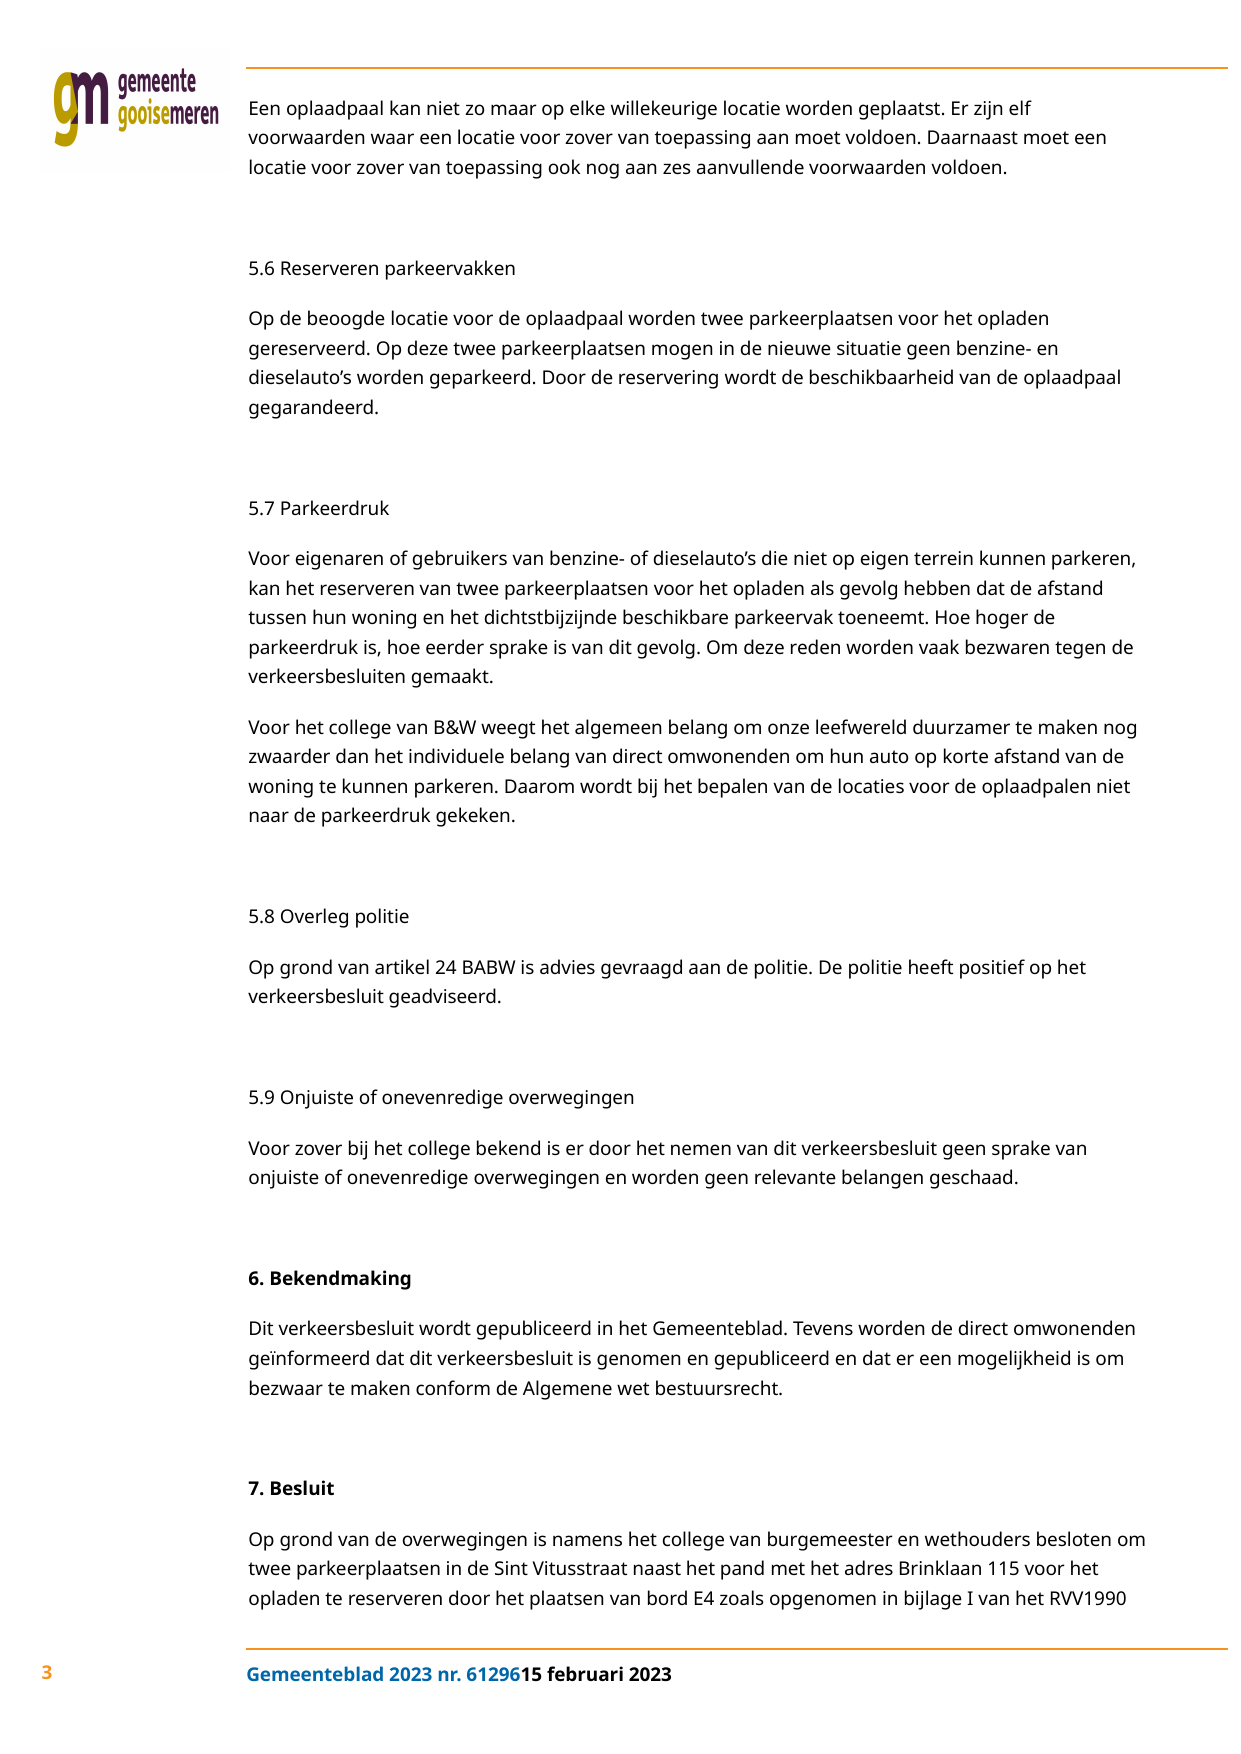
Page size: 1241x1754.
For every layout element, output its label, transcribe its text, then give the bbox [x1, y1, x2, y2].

text 5.7 Parkeerdruk [248, 495, 1152, 521]
text Op grond van de overwegingen is namens het college van burgemeester en wethouders besloten om twee parkeerplaatsen in de Sint Vitusstraat naast het pand met het adres Brinklaan 115 voor het opladen te reserveren door het plaatsen van bord E4 zoals opgenomen in bijlage I van het RVV1990 [248, 1526, 1152, 1611]
text Op grond van artikel 24 BABW is advies gevraagd aan de politie. De politie heeft positief op het verkeersbesluit geadviseerd. [248, 954, 1152, 1009]
text 5.6 Reserveren parkeervakken [248, 255, 1152, 281]
text 7. Besluit [248, 1476, 1152, 1501]
text 5.8 Overleg politie [248, 903, 1152, 929]
text Voor het college van B&W weegt het algemeen belang om onze leefwereld duurzamer te maken nog zwaarder dan het individuele belang van direct omwonenden om hun auto op korte afstand van de woning te kunnen parkeren. Daarom wordt bij het bepalen van de locaties voor de oplaadpalen niet naar de parkeerdruk gekeken. [248, 714, 1152, 828]
text Een oplaadpaal kan niet zo maar op elke willekeurige locatie worden geplaatst. Er zijn elf voorwaarden waar een locatie voor zover van toepassing aan moet voldoen. Daarnaast moet een locatie voor zover van toepassing ook nog aan zes aanvullende voorwaarden voldoen. [248, 95, 1152, 180]
text Voor zover bij het college bekend is er door het nemen van dit verkeersbesluit geen sprake van onjuiste of onevenredige overwegingen en worden geen relevante belangen geschaad. [248, 1135, 1152, 1190]
picture [41, 47, 231, 172]
text 6. Bekendmaking [248, 1265, 1152, 1291]
text Dit verkeersbesluit wordt gepubliceerd in het Gemeenteblad. Tevens worden de direct omwonenden geïnformeerd dat dit verkeersbesluit is genomen en gepubliceerd en dat er een mogelijkheid is om bezwaar te maken conform de Algemene wet bestuursrecht. [248, 1316, 1152, 1401]
text 5.9 Onjuiste of onevenredige overwegingen [248, 1084, 1152, 1110]
text Voor eigenaren of gebruikers van benzine- of dieselauto’s die niet op eigen terrein kunnen parkeren, kan het reserveren van twee parkeerplaatsen voor het opladen als gevolg hebben dat de afstand tussen hun woning en het dichtstbijzijnde beschikbare parkeervak toeneemt. Hoe hoger de parkeerdruk is, hoe eerder sprake is van dit gevolg. Om deze reden worden vaak bezwaren tegen de verkeersbesluiten gemaakt. [248, 545, 1152, 689]
text Op de beoogde locatie voor de oplaadpaal worden twee parkeerplaatsen voor het opladen gereserveerd. Op deze twee parkeerplaatsen mogen in de nieuwe situatie geen benzine- en dieselauto’s worden geparkeerd. Door de reservering wordt de beschikbaarheid van de oplaadpaal gegarandeerd. [248, 305, 1152, 420]
